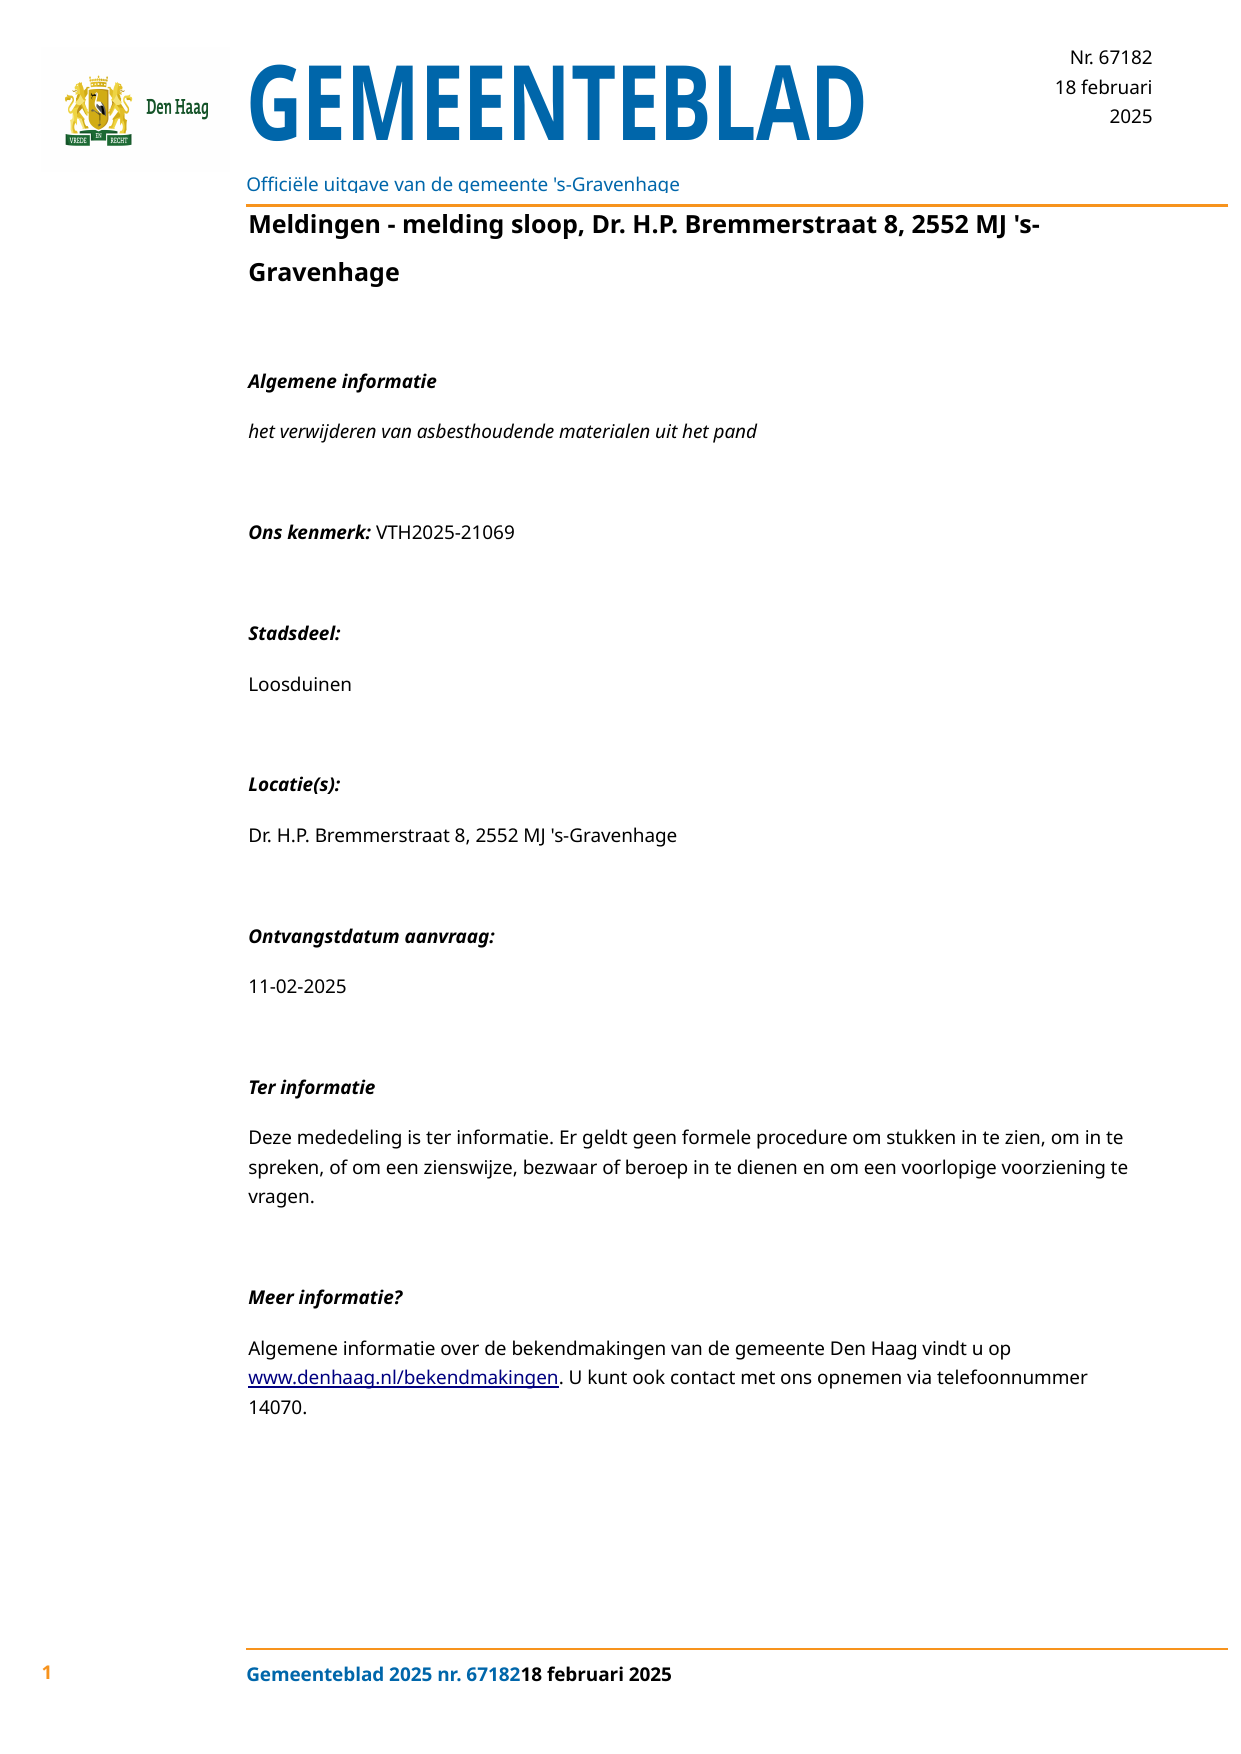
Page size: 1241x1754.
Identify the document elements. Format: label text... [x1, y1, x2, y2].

text Algemene informatie [248, 368, 1152, 394]
text Deze mededeling is ter informatie. Er geldt geen formele procedure om stukken in te zien, om in te spreken, of om een zienswijze, bezwaar of beroep in te dienen en om een voorlopige voorziening te vragen. [248, 1124, 1152, 1209]
text Meldingen - melding sloop, Dr. H.P. Bremmerstraat 8, 2552 MJ 's-Gravenhage [248, 207, 1152, 288]
text 11-02-2025 [248, 973, 1152, 999]
text Meer informatie? [248, 1284, 1152, 1310]
text Ter informatie [248, 1074, 1152, 1100]
text het verwijderen van asbesthoudende materialen uit het pand [248, 419, 1152, 444]
text Loosduinen [248, 671, 1152, 697]
text Algemene informatie over de bekendmakingen van de gemeente Den Haag vindt u op www.denhaag.nl/bekendmakingen. U kunt ook contact met ons opnemen via telefoonnummer 14070. [248, 1335, 1152, 1420]
picture [41, 47, 231, 172]
text Locatie(s): [248, 772, 1152, 797]
text Ons kenmerk: VTH2025-21069 [248, 519, 1152, 545]
text Dr. H.P. Bremmerstraat 8, 2552 MJ 's-Gravenhage [248, 822, 1152, 848]
text Ontvangstdatum aanvraag: [248, 923, 1152, 949]
text Stadsdeel: [248, 620, 1152, 646]
